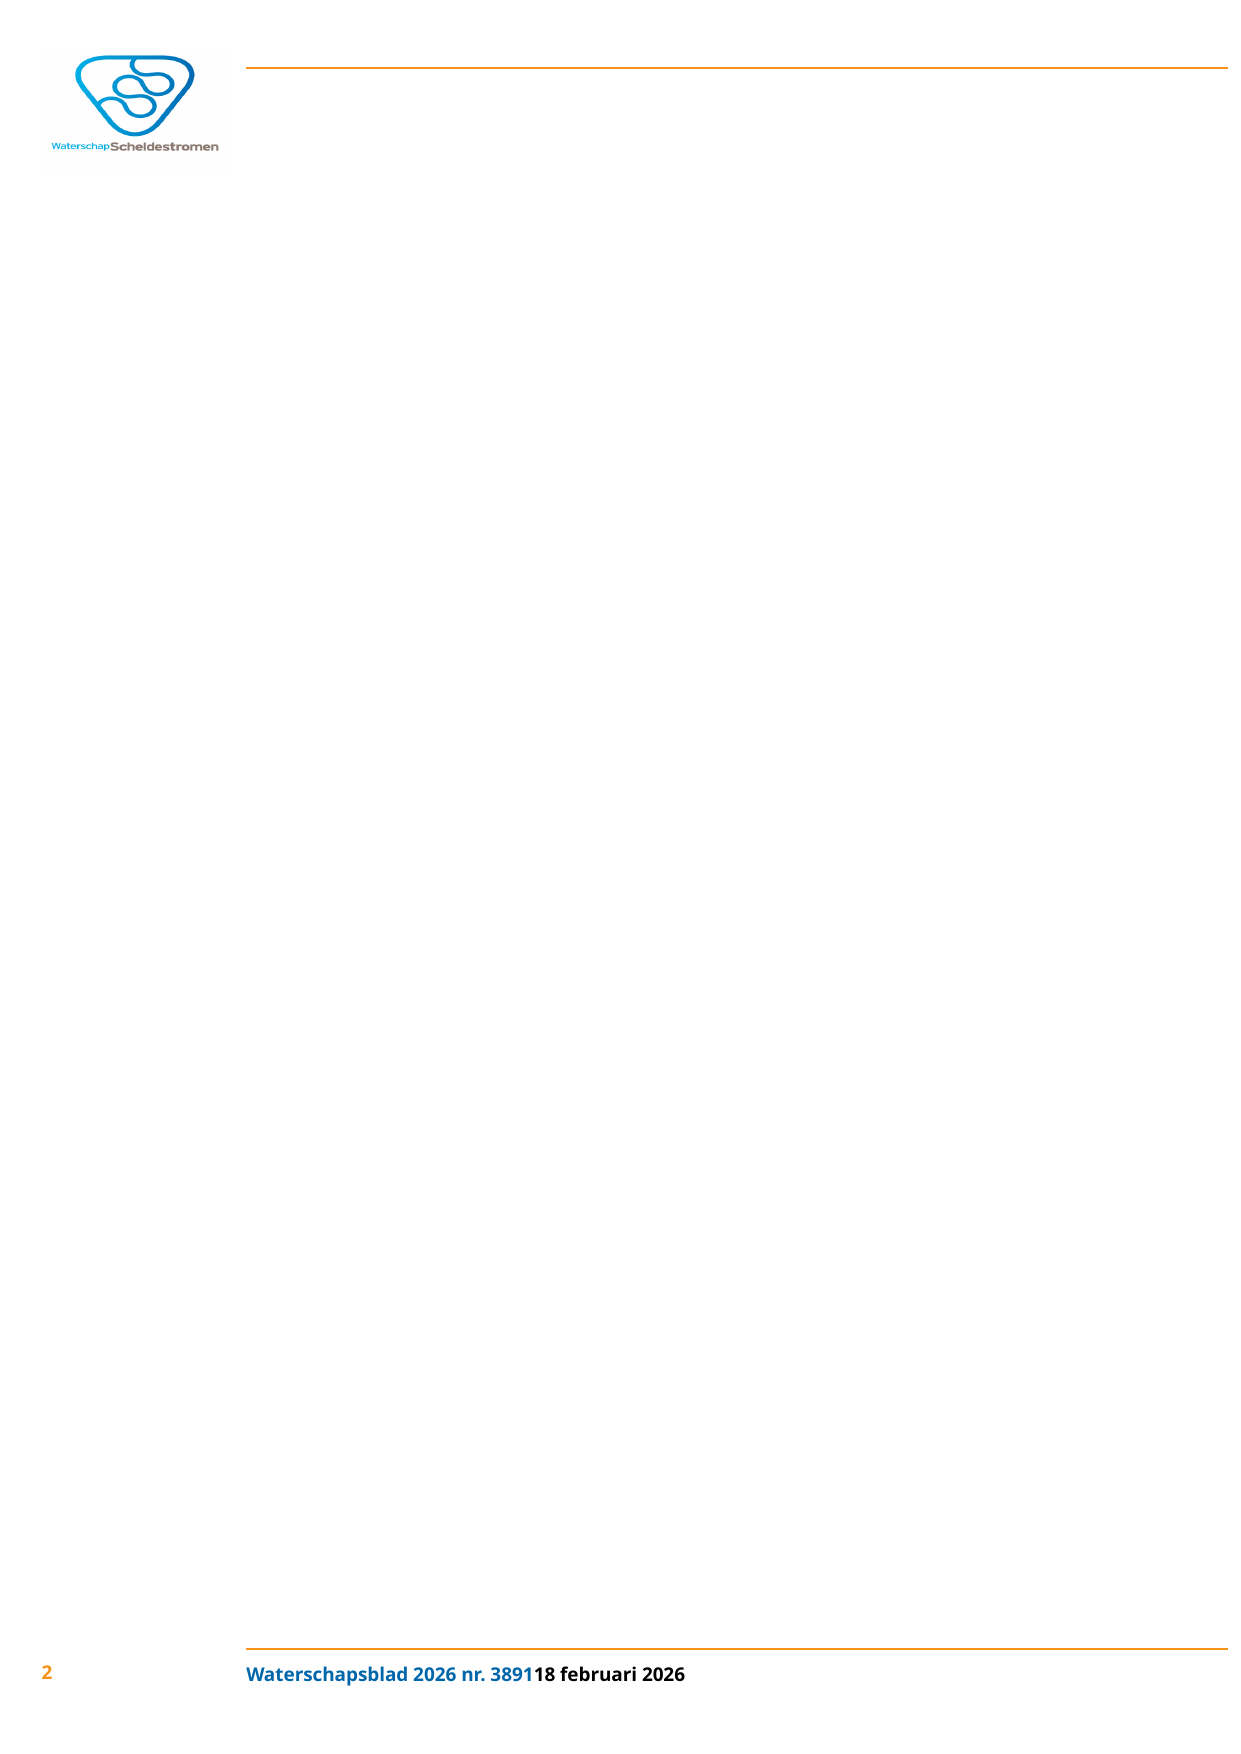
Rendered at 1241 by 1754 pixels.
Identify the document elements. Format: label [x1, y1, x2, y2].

picture [41, 47, 231, 172]
